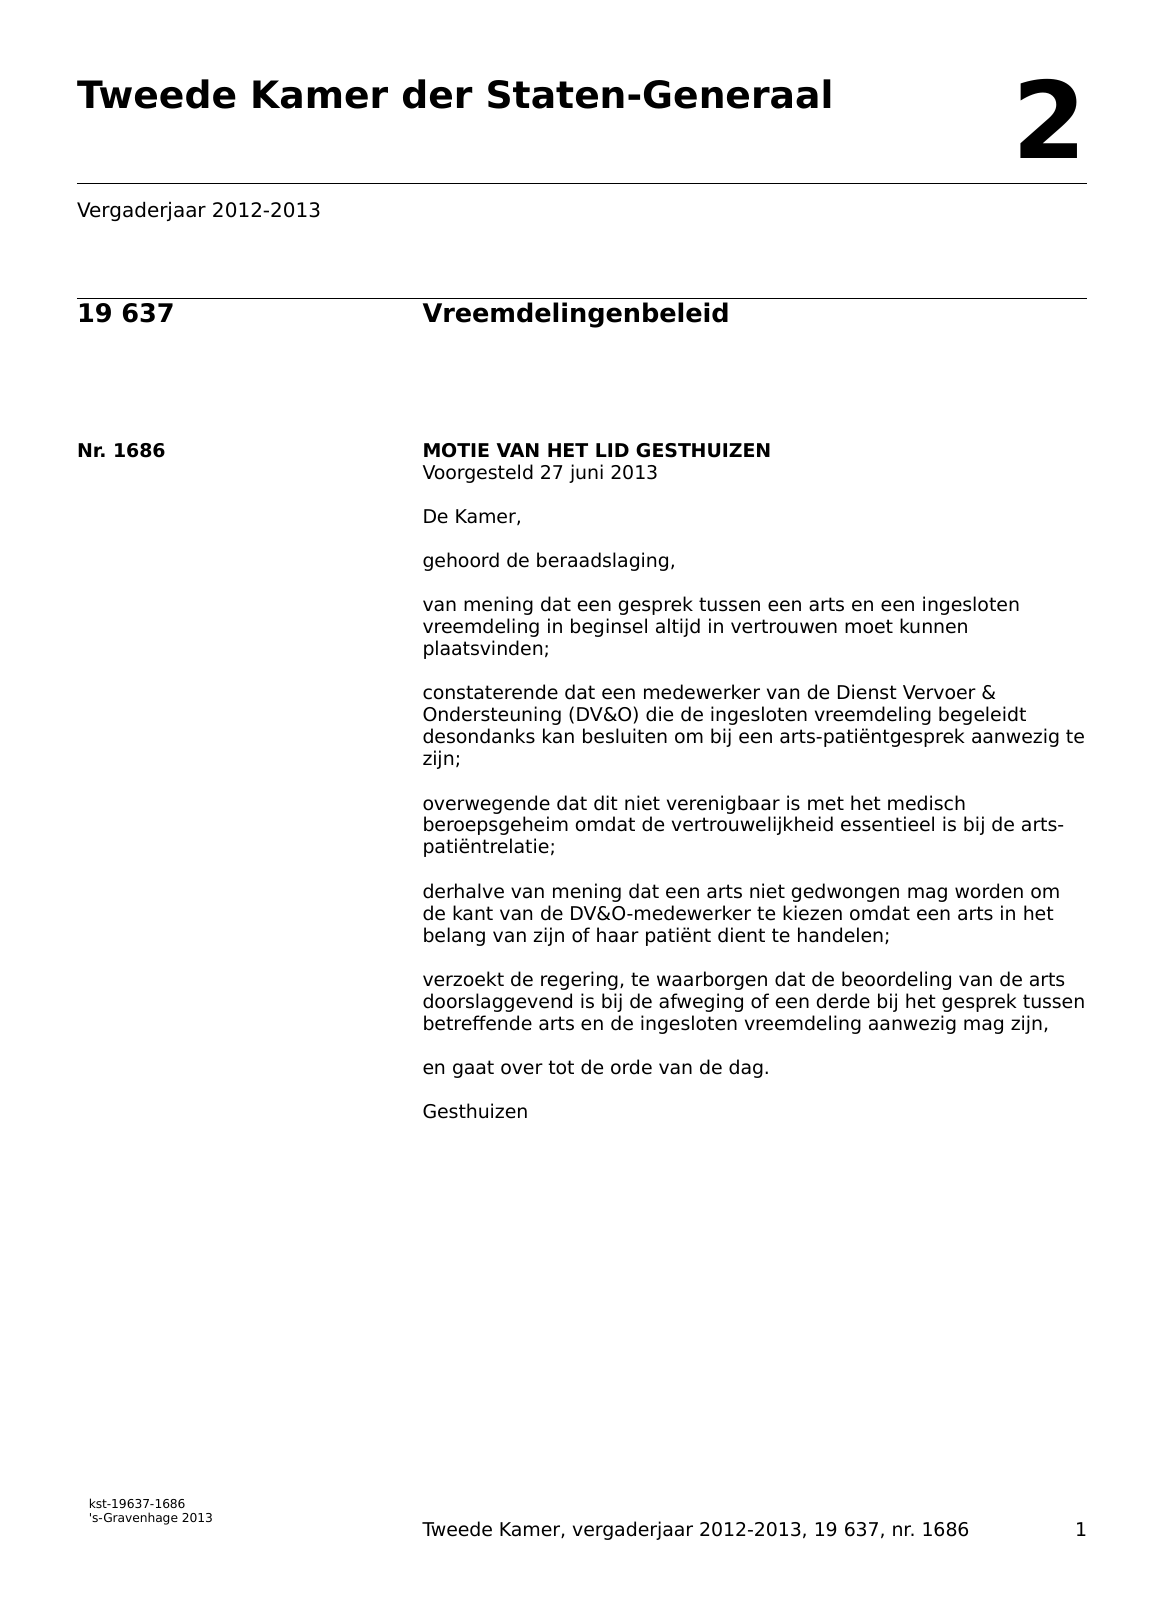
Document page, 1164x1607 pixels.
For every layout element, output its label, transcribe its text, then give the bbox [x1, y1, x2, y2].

text derhalve van mening dat een arts niet gedwongen mag worden om de kant van de DV&O-medewerker te kiezen omdat een arts in het belang van zijn of haar patiënt dient te handelen; [422, 881, 1087, 946]
text constaterende dat een medewerker van de Dienst Vervoer & Ondersteuning (DV&O) die de ingesloten vreemdeling begeleidt desondanks kan besluiten om bij een arts-patiëntgesprek aanwezig te zijn; [422, 682, 1087, 770]
subtitle Nr. 1686 MOTIE VAN HET LID GESTHUIZEN [77, 440, 1087, 462]
subtitle 19 637 Vreemdelingenbeleid [77, 299, 1087, 329]
text overwegende dat dit niet verenigbaar is met het medisch beroepsgeheim omdat de vertrouwelijkheid essentieel is bij de arts-patiëntrelatie; [422, 792, 1087, 858]
text en gaat over tot de orde van de dag. [422, 1057, 1087, 1079]
text 's-Gravenhage 2013 [88, 1511, 323, 1525]
text De Kamer, [422, 506, 1087, 528]
text kst-19637-1686 [88, 1497, 323, 1511]
text gehoord de beraadslaging, [422, 550, 1087, 572]
text van mening dat een gesprek tussen een arts en een ingesloten vreemdeling in beginsel altijd in vertrouwen moet kunnen plaatsvinden; [422, 594, 1087, 660]
table_cell Vergaderjaar 2012-2013 [77, 184, 1087, 298]
text Voorgesteld 27 juni 2013 [422, 462, 1087, 484]
table_header 2 [886, 59, 1087, 183]
table_header Tweede Kamer der Staten-Generaal [77, 59, 886, 183]
text verzoekt de regering, te waarborgen dat de beoordeling van de arts doorslaggevend is bij de afweging of een derde bij het gesprek tussen betreffende arts en de ingesloten vreemdeling aanwezig mag zijn, [422, 969, 1087, 1034]
text Gesthuizen [422, 1101, 1087, 1123]
